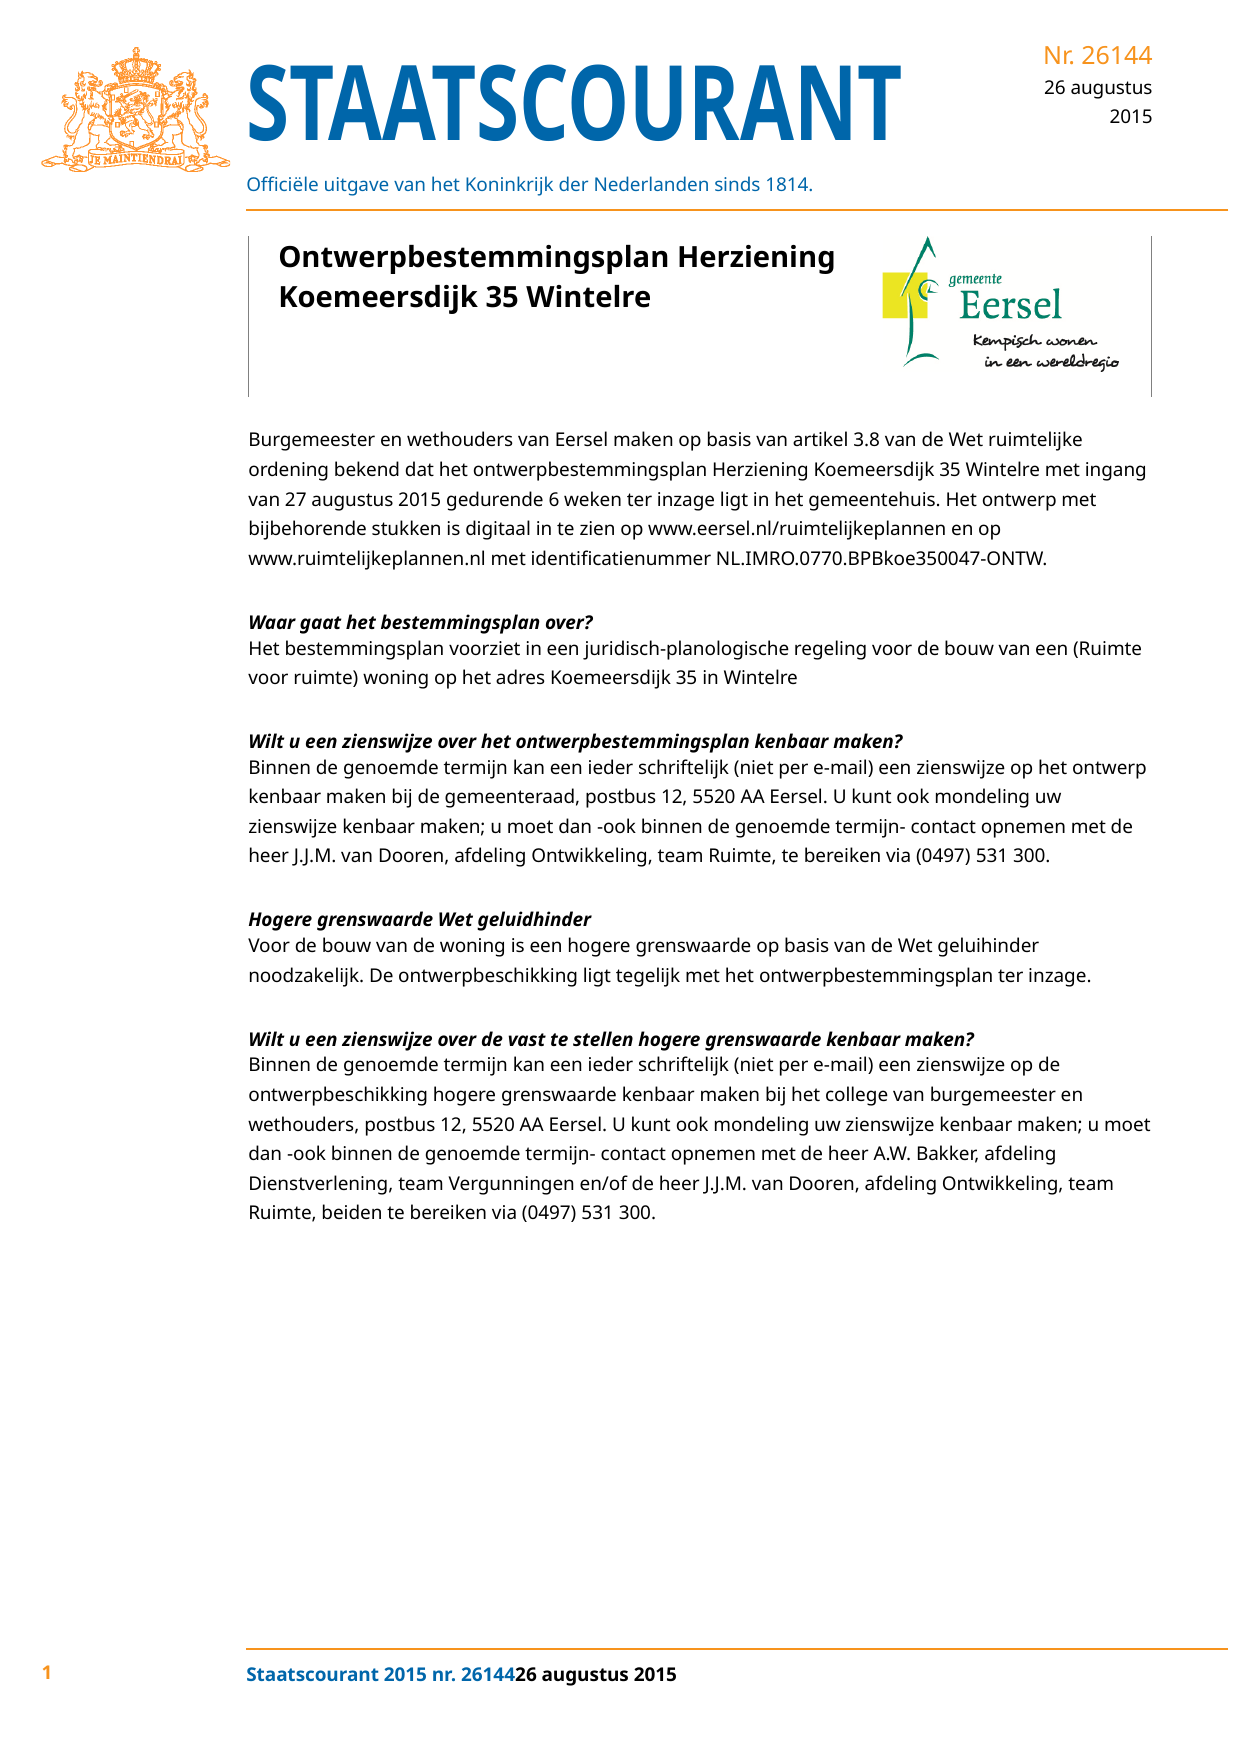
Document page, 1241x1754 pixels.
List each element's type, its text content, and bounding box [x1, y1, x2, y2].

table_header Ontwerpbestemmingsplan Herziening Koemeersdijk 35 Wintelre [249, 236, 850, 397]
picture [882, 236, 1119, 372]
text Voor de bouw van de woning is een hogere grenswaarde op basis van de Wet geluihinder noodzakelijk. De ontwerpbeschikking ligt tegelijk met het ontwerpbestemmingsplan ter inzage. [248, 932, 1152, 988]
text Wilt u een zienswijze over de vast te stellen hogere grenswaarde kenbaar maken? [248, 1026, 1152, 1052]
text Wilt u een zienswijze over het ontwerpbestemmingsplan kenbaar maken? [248, 728, 1152, 754]
table_header [850, 236, 1151, 397]
picture [41, 47, 231, 172]
text Binnen de genoemde termijn kan een ieder schriftelijk (niet per e-mail) een zienswijze op het ontwerp kenbaar maken bij de gemeenteraad, postbus 12, 5520 AA Eersel. U kunt ook mondeling uw zienswijze kenbaar maken; u moet dan -ook binnen de genoemde termijn- contact opnemen met de heer J.J.M. van Dooren, afdeling Ontwikkeling, team Ruimte, te bereiken via (0497) 531 300. [248, 754, 1152, 868]
text Het bestemmingsplan voorziet in een juridisch-planologische regeling voor de bouw van een (Ruimte voor ruimte) woning op het adres Koemeersdijk 35 in Wintelre [248, 635, 1152, 690]
text Burgemeester en wethouders van Eersel maken op basis van artikel 3.8 van de Wet ruimtelijke ordening bekend dat het ontwerpbestemmingsplan Herziening Koemeersdijk 35 Wintelre met ingang van 27 augustus 2015 gedurende 6 weken ter inzage ligt in het gemeentehuis. Het ontwerp met bijbehorende stukken is digitaal in te zien op www.eersel.nl/ruimtelijkeplannen en op www.ruimtelijkeplannen.nl met identificatienummer NL.IMRO.0770.BPBkoe350047-ONTW. [248, 427, 1152, 571]
text Waar gaat het bestemmingsplan over? [248, 609, 1152, 635]
text Hogere grenswaarde Wet geluidhinder [248, 907, 1152, 932]
text Binnen de genoemde termijn kan een ieder schriftelijk (niet per e-mail) een zienswijze op de ontwerpbeschikking hogere grenswaarde kenbaar maken bij het college van burgemeester en wethouders, postbus 12, 5520 AA Eersel. U kunt ook mondeling uw zienswijze kenbaar maken; u moet dan -ook binnen de genoemde termijn- contact opnemen met de heer A.W. Bakker, afdeling Dienstverlening, team Vergunningen en/of de heer J.J.M. van Dooren, afdeling Ontwikkeling, team Ruimte, beiden te bereiken via (0497) 531 300. [248, 1052, 1152, 1225]
